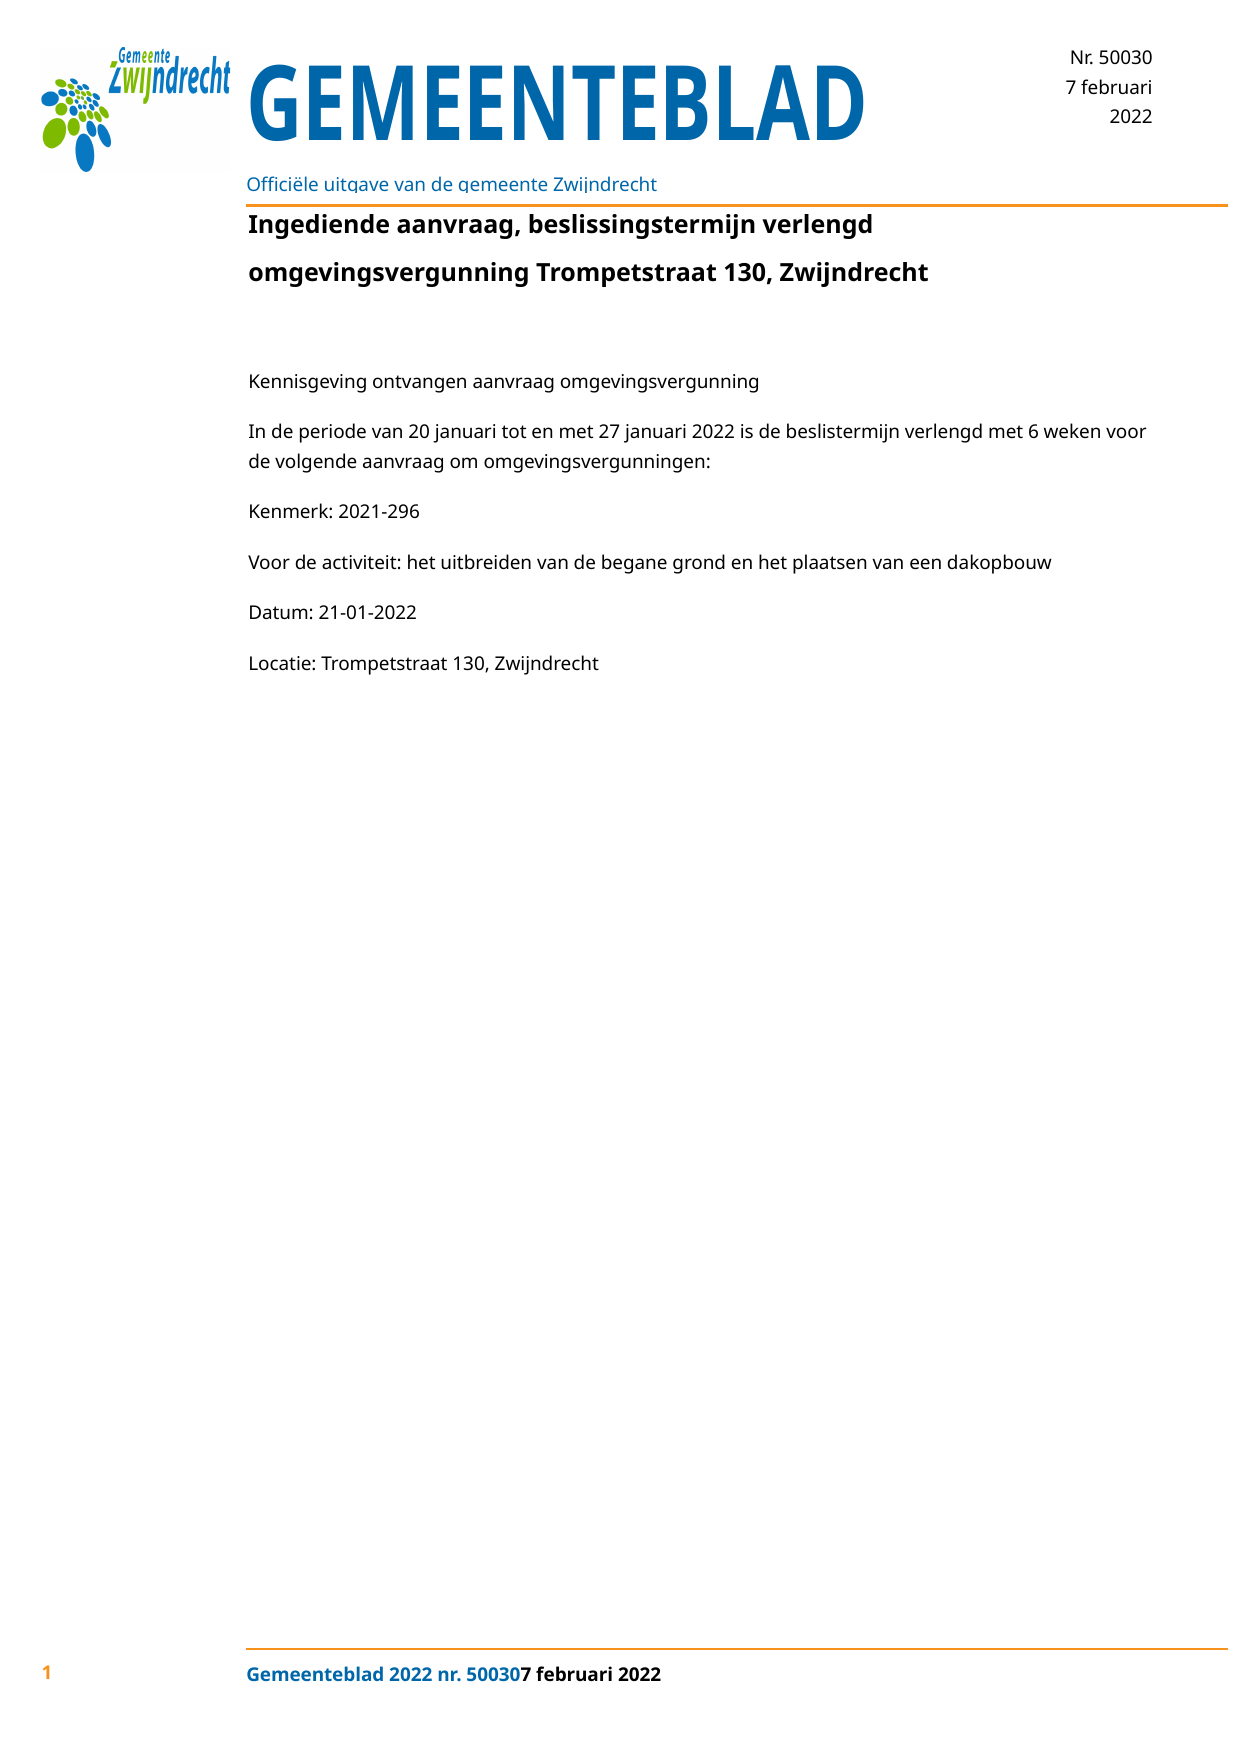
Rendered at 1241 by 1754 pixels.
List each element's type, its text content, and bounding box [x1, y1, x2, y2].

text Voor de activiteit: het uitbreiden van de begane grond en het plaatsen van een dakopbouw [248, 549, 1152, 575]
text Kennisgeving ontvangen aanvraag omgevingsvergunning [248, 368, 1152, 394]
text In de periode van 20 januari tot en met 27 januari 2022 is de beslistermijn verlengd met 6 weken voor de volgende aanvraag om omgevingsvergunningen: [248, 419, 1152, 474]
text Ingediende aanvraag, beslissingstermijn verlengd omgevingsvergunning Trompetstraat 130, Zwijndrecht [248, 207, 1152, 288]
text Datum: 21-01-2022 [248, 599, 1152, 625]
text Kenmerk: 2021-296 [248, 499, 1152, 524]
text Locatie: Trompetstraat 130, Zwijndrecht [248, 650, 1152, 676]
picture [41, 47, 231, 172]
